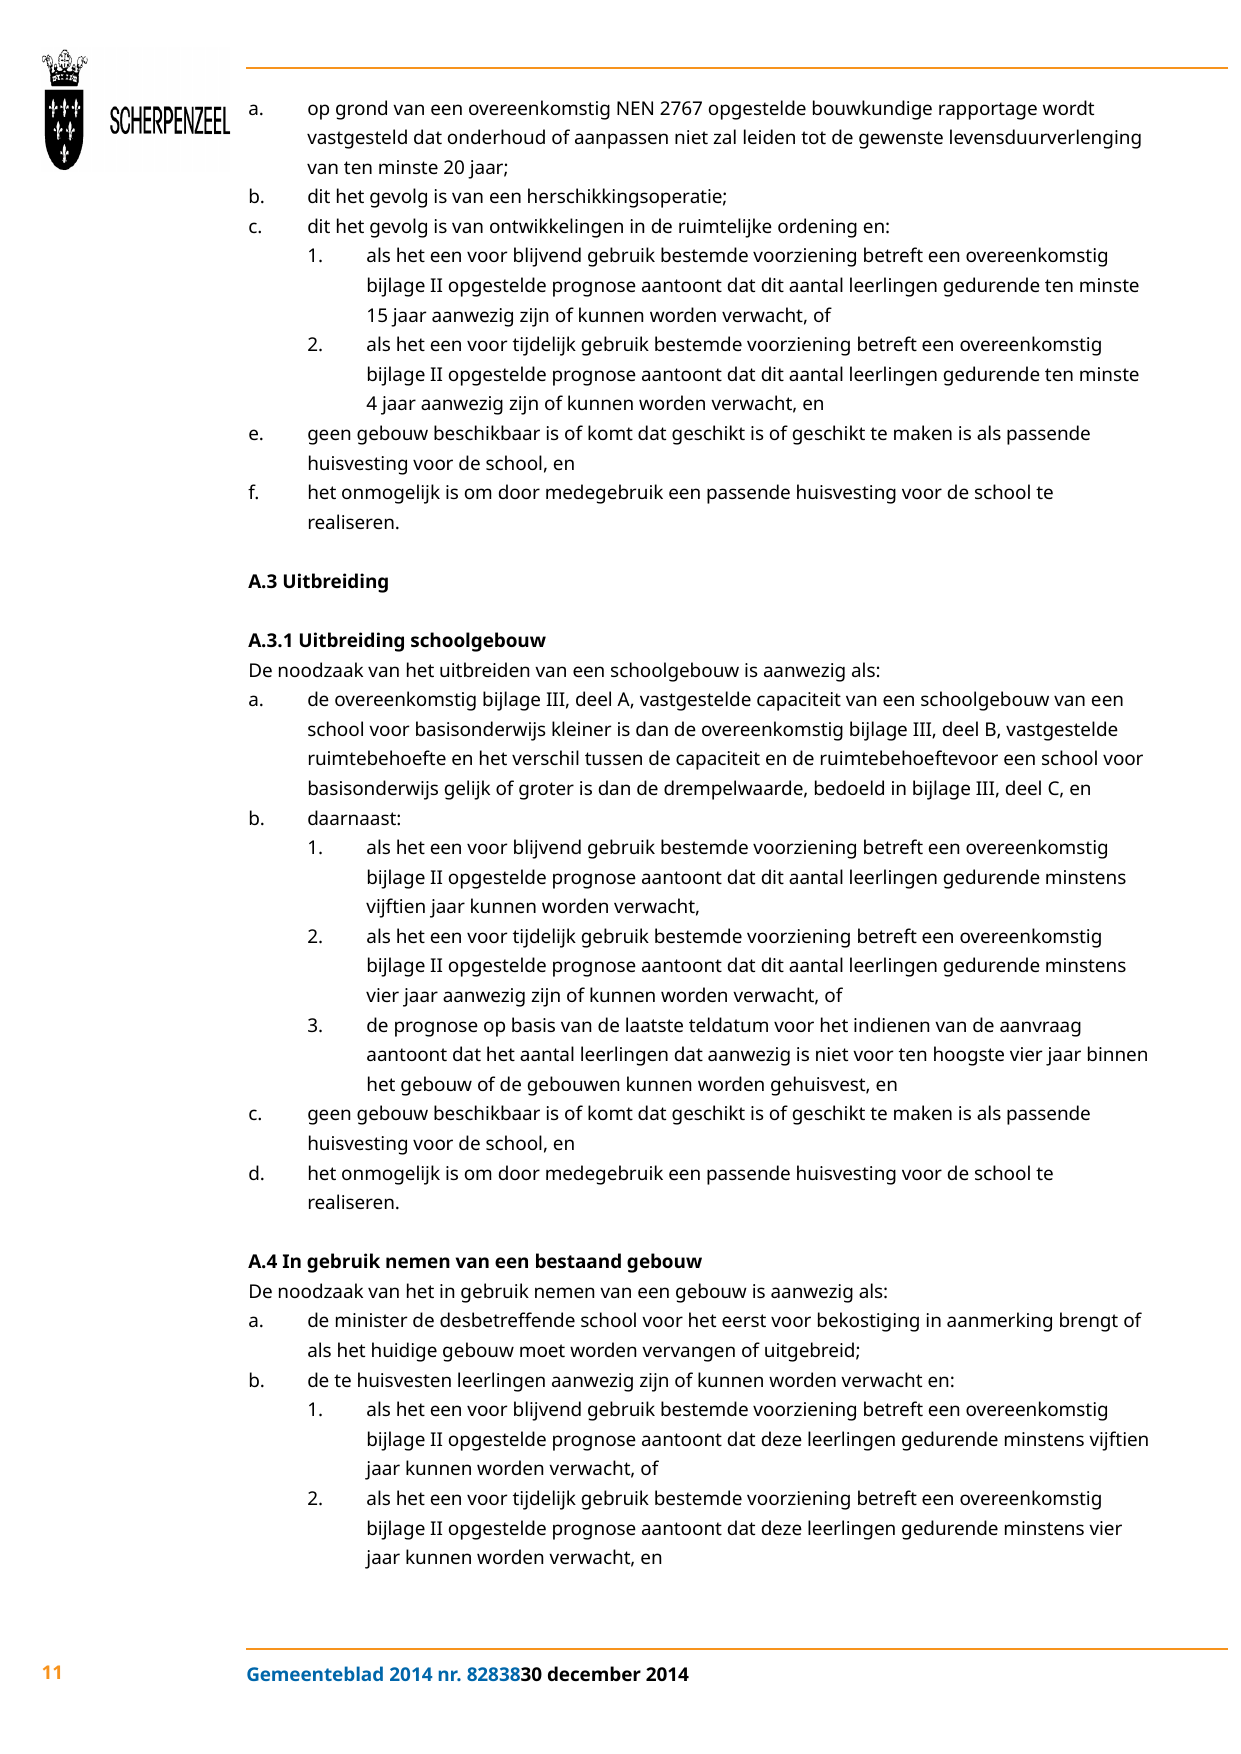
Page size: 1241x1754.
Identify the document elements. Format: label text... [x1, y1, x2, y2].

list dit het gevolg is van een herschikkingsoperatie; [248, 183, 1152, 209]
list de minister de desbetreffende school voor het eerst voor bekostiging in aanmerking brengt of als het huidige gebouw moet worden vervangen of uitgebreid; [248, 1308, 1152, 1363]
text A.4 In gebruik nemen van een bestaand gebouw [248, 1248, 1152, 1274]
list geen gebouw beschikbaar is of komt dat geschikt is of geschikt te maken is als passende huisvesting voor de school, en [248, 1101, 1152, 1156]
list op grond van een overeenkomstig NEN 2767 opgestelde bouwkundige rapportage wordt vastgesteld dat onderhoud of aanpassen niet zal leiden tot de gewenste levensduurverlenging van ten minste 20 jaar; [248, 95, 1152, 180]
list als het een voor blijvend gebruik bestemde voorziening betreft een overeenkomstig bijlage II opgestelde prognose aantoont dat dit aantal leerlingen gedurende minstens vijftien jaar kunnen worden verwacht, [307, 834, 1152, 919]
list geen gebouw beschikbaar is of komt dat geschikt is of geschikt te maken is als passende huisvesting voor de school, en [248, 420, 1152, 476]
list het onmogelijk is om door medegebruik een passende huisvesting voor de school te realiseren. [248, 1160, 1152, 1215]
list als het een voor tijdelijk gebruik bestemde voorziening betreft een overeenkomstig bijlage II opgestelde prognose aantoont dat dit aantal leerlingen gedurende minstens vier jaar aanwezig zijn of kunnen worden verwacht, of [307, 923, 1152, 1008]
list de overeenkomstig bijlage III, deel A, vastgestelde capaciteit van een schoolgebouw van een school voor basisonderwijs kleiner is dan de overeenkomstig bijlage III, deel B, vastgestelde ruimtebehoefte en het verschil tussen de capaciteit en de ruimtebehoeftevoor een school voor basisonderwijs gelijk of groter is dan de drempelwaarde, bedoeld in bijlage III, deel C, en [248, 686, 1152, 801]
list daarnaast: [248, 805, 1152, 831]
list de te huisvesten leerlingen aanwezig zijn of kunnen worden verwacht en: [248, 1367, 1152, 1393]
text A.3 Uitbreiding [248, 568, 1152, 594]
list als het een voor blijvend gebruik bestemde voorziening betreft een overeenkomstig bijlage II opgestelde prognose aantoont dat deze leerlingen gedurende minstens vijftien jaar kunnen worden verwacht, of [307, 1396, 1152, 1481]
list als het een voor tijdelijk gebruik bestemde voorziening betreft een overeenkomstig bijlage II opgestelde prognose aantoont dat deze leerlingen gedurende minstens vier jaar kunnen worden verwacht, en [307, 1485, 1152, 1570]
list dit het gevolg is van ontwikkelingen in de ruimtelijke ordening en: [248, 213, 1152, 239]
list de prognose op basis van de laatste teldatum voor het indienen van de aanvraag aantoont dat het aantal leerlingen dat aanwezig is niet voor ten hoogste vier jaar binnen het gebouw of de gebouwen kunnen worden gehuisvest, en [307, 1012, 1152, 1097]
picture [41, 47, 231, 172]
list als het een voor tijdelijk gebruik bestemde voorziening betreft een overeenkomstig bijlage II opgestelde prognose aantoont dat dit aantal leerlingen gedurende ten minste 4 jaar aanwezig zijn of kunnen worden verwacht, en [307, 331, 1152, 416]
text De noodzaak van het in gebruik nemen van een gebouw is aanwezig als: [248, 1278, 1152, 1304]
text De noodzaak van het uitbreiden van een schoolgebouw is aanwezig als: [248, 657, 1152, 683]
text A.3.1 Uitbreiding schoolgebouw [248, 627, 1152, 653]
list als het een voor blijvend gebruik bestemde voorziening betreft een overeenkomstig bijlage II opgestelde prognose aantoont dat dit aantal leerlingen gedurende ten minste 15 jaar aanwezig zijn of kunnen worden verwacht, of [307, 243, 1152, 328]
list het onmogelijk is om door medegebruik een passende huisvesting voor de school te realiseren. [248, 479, 1152, 535]
